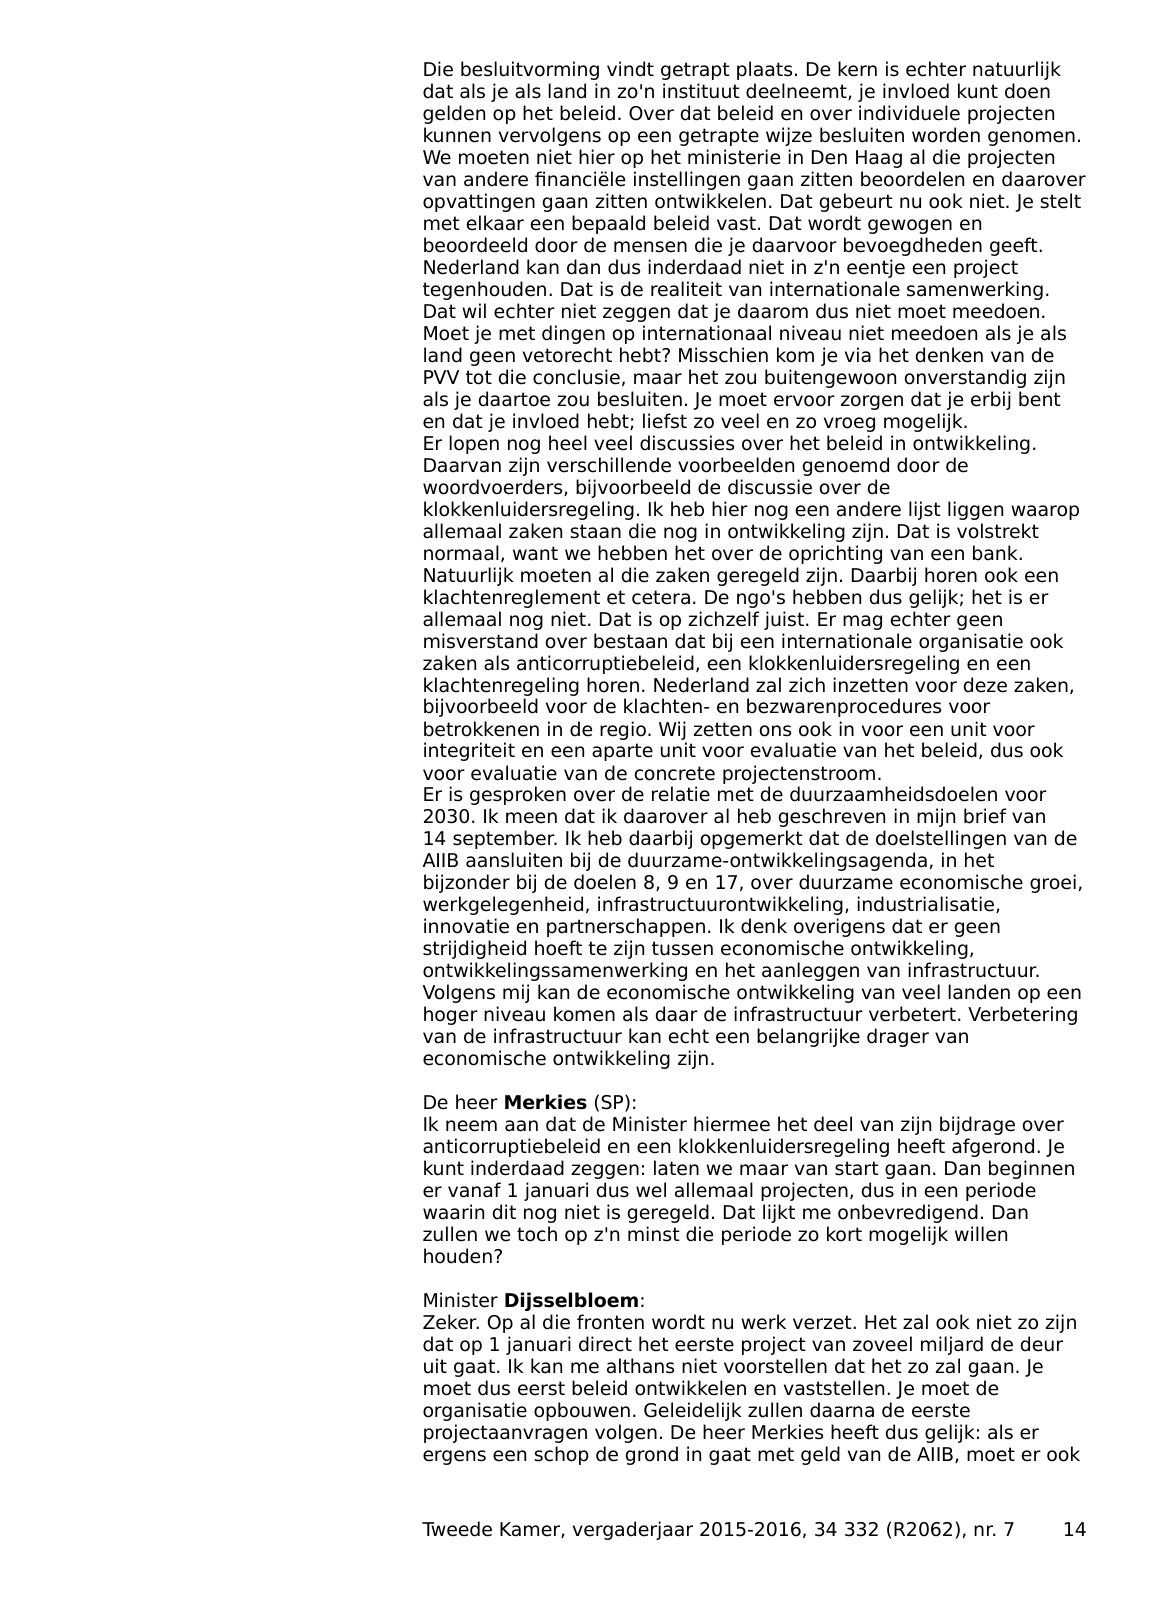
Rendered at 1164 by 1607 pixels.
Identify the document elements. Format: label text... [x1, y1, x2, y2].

text Zeker. Op al die fronten wordt nu werk verzet. Het zal ook niet zo zijn dat op 1 januari direct het eerste project van zoveel miljard de deur uit gaat. Ik kan me althans niet voorstellen dat het zo zal gaan. Je moet dus eerst beleid ontwikkelen en vaststellen. Je moet de organisatie opbouwen. Geleidelijk zullen daarna de eerste projectaanvragen volgen. De heer Merkies heeft dus gelijk: als er ergens een schop de grond in gaat met geld van de AIIB, moet er ook [422, 1312, 1087, 1466]
text Er lopen nog heel veel discussies over het beleid in ontwikkeling. Daarvan zijn verschillende voorbeelden genoemd door de woordvoerders, bijvoorbeeld de discussie over de klokkenluidersregeling. Ik heb hier nog een andere lijst liggen waarop allemaal zaken staan die nog in ontwikkeling zijn. Dat is volstrekt normaal, want we hebben het over de oprichting van een bank. Natuurlijk moeten al die zaken geregeld zijn. Daarbij horen ook een klachtenreglement et cetera. De ngo's hebben dus gelijk; het is er allemaal nog niet. Dat is op zichzelf juist. Er mag echter geen misverstand over bestaan dat bij een internationale organisatie ook zaken als anticorruptiebeleid, een klokkenluidersregeling en een klachtenregeling horen. Nederland zal zich inzetten voor deze zaken, bijvoorbeeld voor de klachten- en bezwarenprocedures voor betrokkenen in de regio. Wij zetten ons ook in voor een unit voor integriteit en een aparte unit voor evaluatie van het beleid, dus ook voor evaluatie van de concrete projectenstroom. [422, 433, 1087, 784]
text De heer Merkies (SP): [422, 1092, 1087, 1114]
text Er is gesproken over de relatie met de duurzaamheidsdoelen voor 2030. Ik meen dat ik daarover al heb geschreven in mijn brief van 14 september. Ik heb daarbij opgemerkt dat de doelstellingen van de AIIB aansluiten bij de duurzame-ontwikkelingsagenda, in het bijzonder bij de doelen 8, 9 en 17, over duurzame economische groei, werkgelegenheid, infrastructuurontwikkeling, industrialisatie, innovatie en partnerschappen. Ik denk overigens dat er geen strijdigheid hoeft te zijn tussen economische ontwikkeling, ontwikkelingssamenwerking en het aanleggen van infrastructuur. Volgens mij kan de economische ontwikkeling van veel landen op een hoger niveau komen als daar de infrastructuur verbetert. Verbetering van de infrastructuur kan echt een belangrijke drager van economische ontwikkeling zijn. [422, 784, 1087, 1070]
text Die besluitvorming vindt getrapt plaats. De kern is echter natuurlijk dat als je als land in zo'n instituut deelneemt, je invloed kunt doen gelden op het beleid. Over dat beleid en over individuele projecten kunnen vervolgens op een getrapte wijze besluiten worden genomen. We moeten niet hier op het ministerie in Den Haag al die projecten van andere financiële instellingen gaan zitten beoordelen en daarover opvattingen gaan zitten ontwikkelen. Dat gebeurt nu ook niet. Je stelt met elkaar een bepaald beleid vast. Dat wordt gewogen en beoordeeld door de mensen die je daarvoor bevoegdheden geeft. Nederland kan dan dus inderdaad niet in z'n eentje een project tegenhouden. Dat is de realiteit van internationale samenwerking. Dat wil echter niet zeggen dat je daarom dus niet moet meedoen. Moet je met dingen op internationaal niveau niet meedoen als je als land geen vetorecht hebt? Misschien kom je via het denken van de PVV tot die conclusie, maar het zou buitengewoon onverstandig zijn als je daartoe zou besluiten. Je moet ervoor zorgen dat je erbij bent en dat je invloed hebt; liefst zo veel en zo vroeg mogelijk. [422, 59, 1087, 433]
text Ik neem aan dat de Minister hiermee het deel van zijn bijdrage over anticorruptiebeleid en een klokkenluidersregeling heeft afgerond. Je kunt inderdaad zeggen: laten we maar van start gaan. Dan beginnen er vanaf 1 januari dus wel allemaal projecten, dus in een periode waarin dit nog niet is geregeld. Dat lijkt me onbevredigend. Dan zullen we toch op z'n minst die periode zo kort mogelijk willen houden? [422, 1114, 1087, 1268]
text Minister Dijsselbloem: [422, 1290, 1087, 1312]
